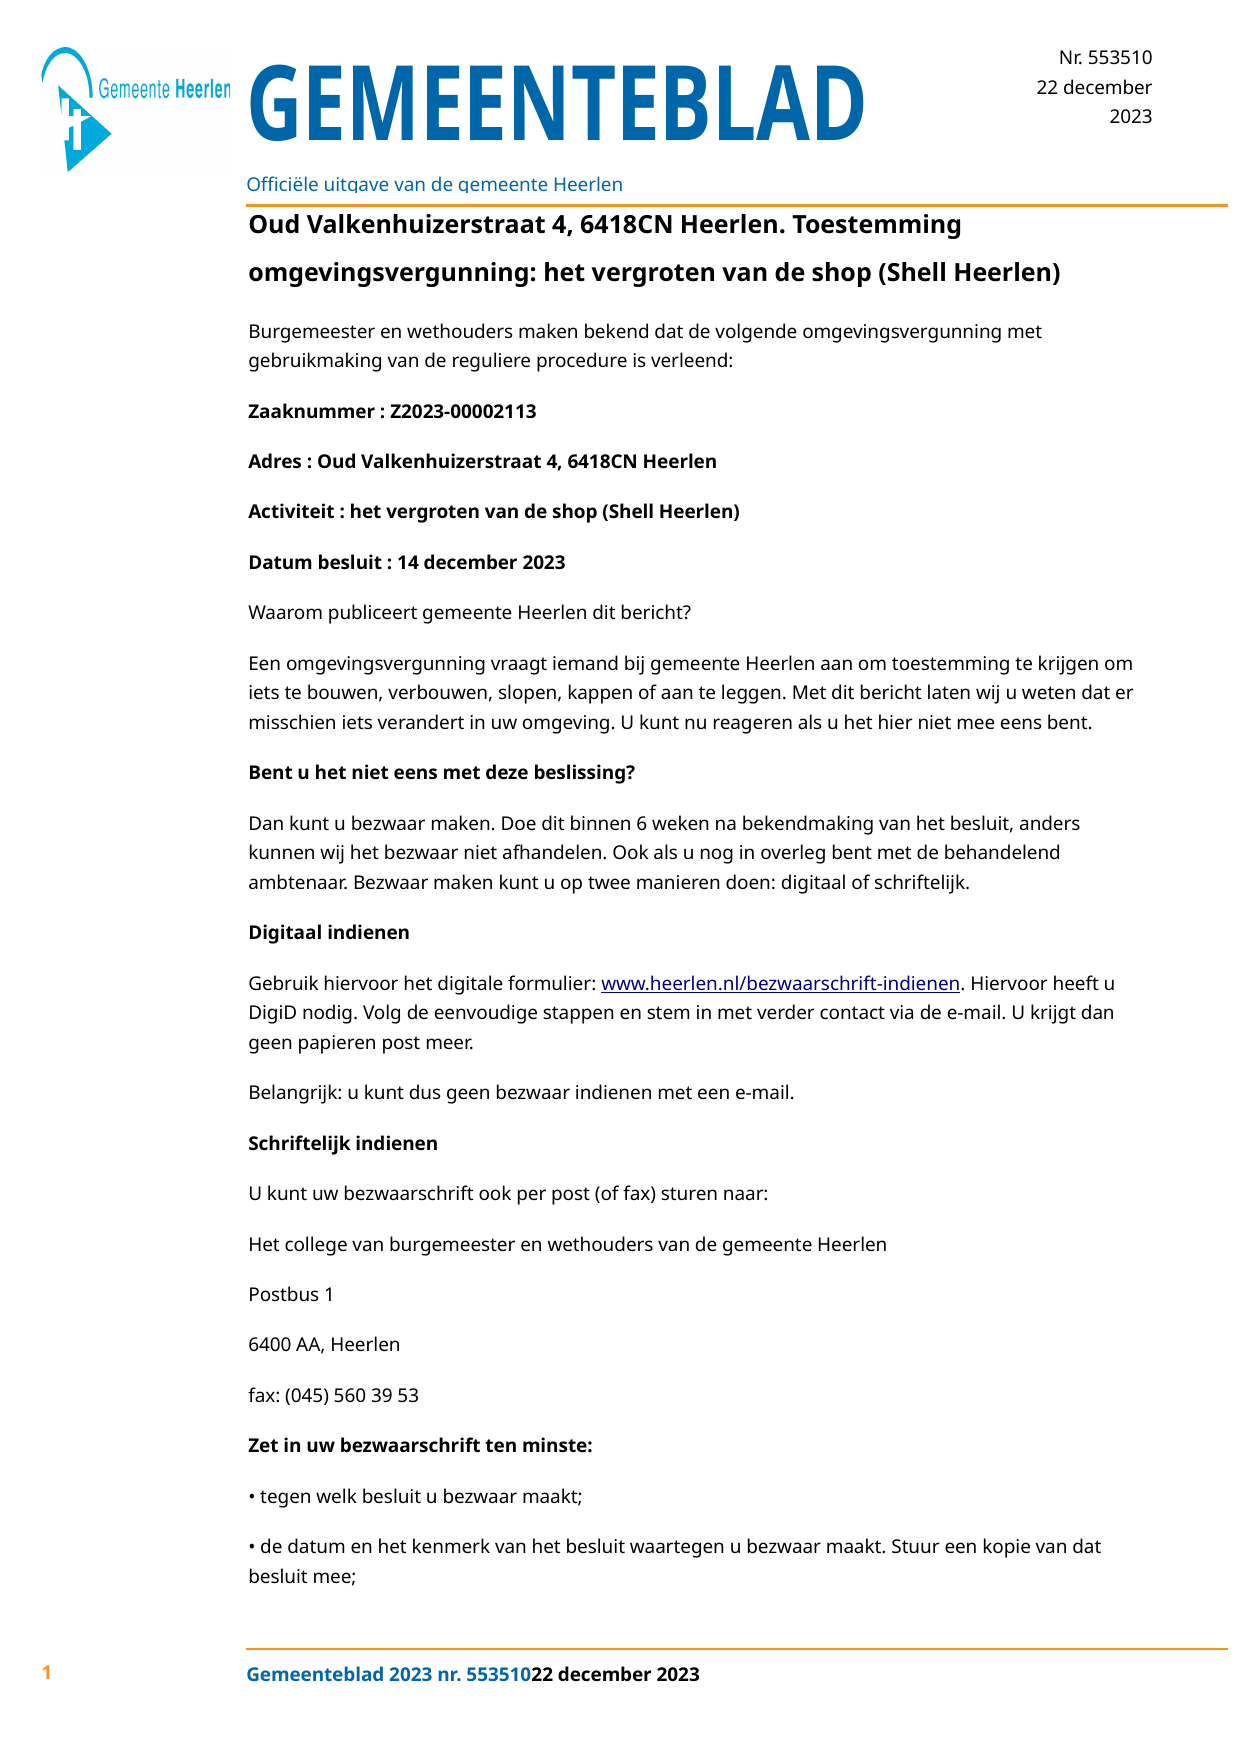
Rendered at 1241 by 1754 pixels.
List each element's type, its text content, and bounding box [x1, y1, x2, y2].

text Waarom publiceert gemeente Heerlen dit bericht? [248, 599, 1152, 625]
picture [41, 47, 59, 70]
text • tegen welk besluit u bezwaar maakt; [248, 1483, 1152, 1509]
text Datum besluit : 14 december 2023 [248, 549, 1152, 575]
text • de datum en het kenmerk van het besluit waartegen u bezwaar maakt. Stuur een kopie van dat besluit mee; [248, 1533, 1152, 1589]
text Oud Valkenhuizerstraat 4, 6418CN Heerlen. Toestemming omgevingsvergunning: het vergroten van de shop (Shell Heerlen) [248, 207, 1152, 288]
text Postbus 1 [248, 1281, 1152, 1307]
text Belangrijk: u kunt dus geen bezwaar indienen met een e-mail. [248, 1079, 1152, 1105]
text 6400 AA, Heerlen [248, 1332, 1152, 1357]
text Adres : Oud Valkenhuizerstraat 4, 6418CN Heerlen [248, 448, 1152, 474]
text Het college van burgemeester en wethouders van de gemeente Heerlen [248, 1231, 1152, 1257]
text Zet in uw bezwaarschrift ten minste: [248, 1432, 1152, 1458]
text Dan kunt u bezwaar maken. Doe dit binnen 6 weken na bekendmaking van het besluit, anders kunnen wij het bezwaar niet afhandelen. Ook als u nog in overleg bent met de behandelend ambtenaar. Bezwaar maken kunt u op twee manieren doen: digitaal of schriftelijk. [248, 810, 1152, 895]
text Burgemeester en wethouders maken bekend dat de volgende omgevingsvergunning met gebruikmaking van de reguliere procedure is verleend: [248, 318, 1152, 373]
text Gebruik hiervoor het digitale formulier: www.heerlen.nl/bezwaarschrift-indienen. Hiervoor heeft u DigiD nodig. Volg de eenvoudige stappen en stem in met verder contact via de e-mail. U krijgt dan geen papieren post meer. [248, 970, 1152, 1055]
text Digitaal indienen [248, 919, 1152, 945]
text Schriftelijk indienen [248, 1130, 1152, 1156]
text U kunt uw bezwaarschrift ook per post (of fax) sturen naar: [248, 1180, 1152, 1206]
text Activiteit : het vergroten van de shop (Shell Heerlen) [248, 499, 1152, 524]
text fax: (045) 560 39 53 [248, 1382, 1152, 1408]
text Een omgevingsvergunning vraagt iemand bij gemeente Heerlen aan om toestemming te krijgen om iets te bouwen, verbouwen, slopen, kappen of aan te leggen. Met dit bericht laten wij u weten dat er misschien iets verandert in uw omgeving. U kunt nu reageren als u het hier niet mee eens bent. [248, 650, 1152, 735]
text Bent u het niet eens met deze beslissing? [248, 759, 1152, 785]
picture [41, 47, 231, 172]
text Zaaknummer : Z2023-00002113 [248, 398, 1152, 424]
